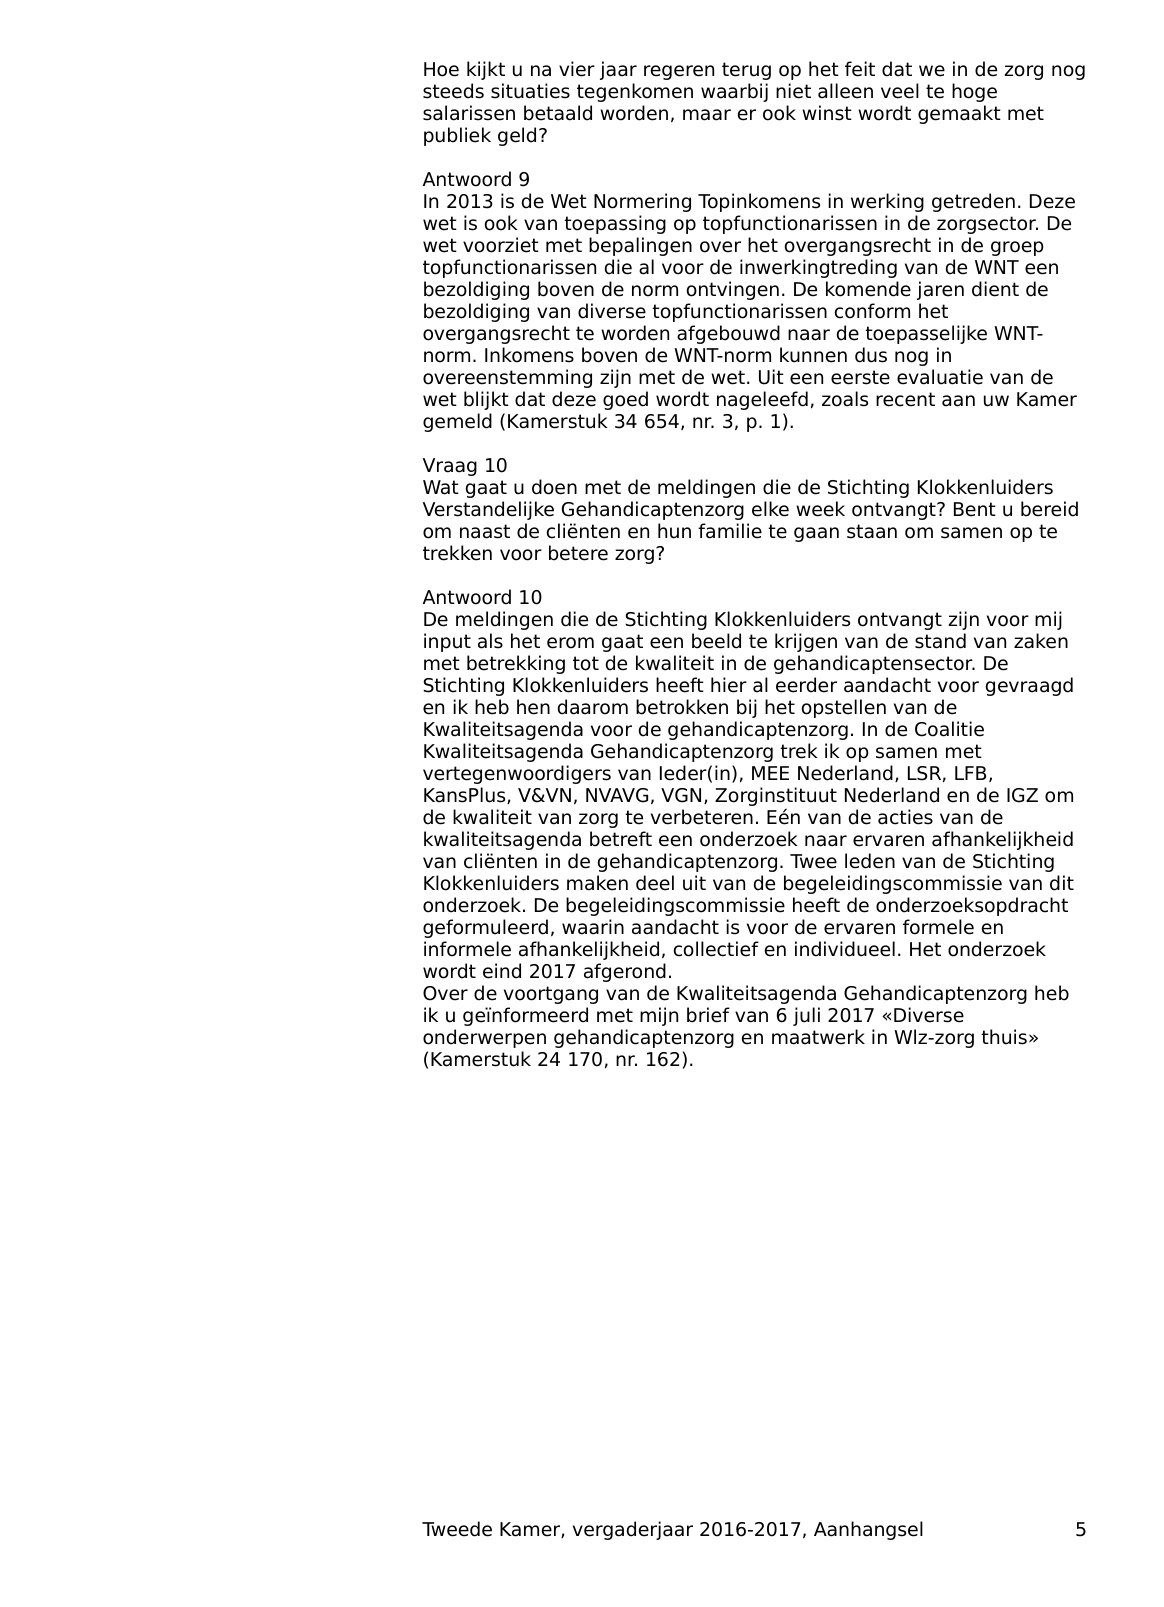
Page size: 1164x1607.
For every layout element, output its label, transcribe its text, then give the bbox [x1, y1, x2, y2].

text Antwoord 9 [422, 169, 1087, 191]
text Hoe kijkt u na vier jaar regeren terug op het feit dat we in de zorg nog steeds situaties tegenkomen waarbij niet alleen veel te hoge salarissen betaald worden, maar er ook winst wordt gemaakt met publiek geld? [422, 59, 1087, 147]
text Vraag 10 [422, 455, 1087, 477]
text De meldingen die de Stichting Klokkenluiders ontvangt zijn voor mij input als het erom gaat een beeld te krijgen van de stand van zaken met betrekking tot de kwaliteit in de gehandicaptensector. De Stichting Klokkenluiders heeft hier al eerder aandacht voor gevraagd en ik heb hen daarom betrokken bij het opstellen van de Kwaliteitsagenda voor de gehandicaptenzorg. In de Coalitie Kwaliteitsagenda Gehandicaptenzorg trek ik op samen met vertegenwoordigers van Ieder(in), MEE Nederland, LSR, LFB, KansPlus, V&VN, NVAVG, VGN, Zorginstituut Nederland en de IGZ om de kwaliteit van zorg te verbeteren. Eén van de acties van de kwaliteitsagenda betreft een onderzoek naar ervaren afhankelijkheid van cliënten in de gehandicaptenzorg. Twee leden van de Stichting Klokkenluiders maken deel uit van de begeleidingscommissie van dit onderzoek. De begeleidingscommissie heeft de onderzoeksopdracht geformuleerd, waarin aandacht is voor de ervaren formele en informele afhankelijkheid, collectief en individueel. Het onderzoek wordt eind 2017 afgerond. [422, 609, 1087, 983]
text Antwoord 10 [422, 587, 1087, 609]
text In 2013 is de Wet Normering Topinkomens in werking getreden. Deze wet is ook van toepassing op topfunctionarissen in de zorgsector. De wet voorziet met bepalingen over het overgangsrecht in de groep topfunctionarissen die al voor de inwerkingtreding van de WNT een bezoldiging boven de norm ontvingen. De komende jaren dient de bezoldiging van diverse topfunctionarissen conform het overgangsrecht te worden afgebouwd naar de toepasselijke WNT-norm. Inkomens boven de WNT-norm kunnen dus nog in overeenstemming zijn met de wet. Uit een eerste evaluatie van de wet blijkt dat deze goed wordt nageleefd, zoals recent aan uw Kamer gemeld (Kamerstuk 34 654, nr. 3, p. 1). [422, 191, 1087, 433]
text Over de voortgang van de Kwaliteitsagenda Gehandicaptenzorg heb ik u geïnformeerd met mijn brief van 6 juli 2017 «Diverse onderwerpen gehandicaptenzorg en maatwerk in Wlz-zorg thuis» (Kamerstuk 24 170, nr. 162). [422, 983, 1087, 1071]
text Wat gaat u doen met de meldingen die de Stichting Klokkenluiders Verstandelijke Gehandicaptenzorg elke week ontvangt? Bent u bereid om naast de cliënten en hun familie te gaan staan om samen op te trekken voor betere zorg? [422, 477, 1087, 565]
